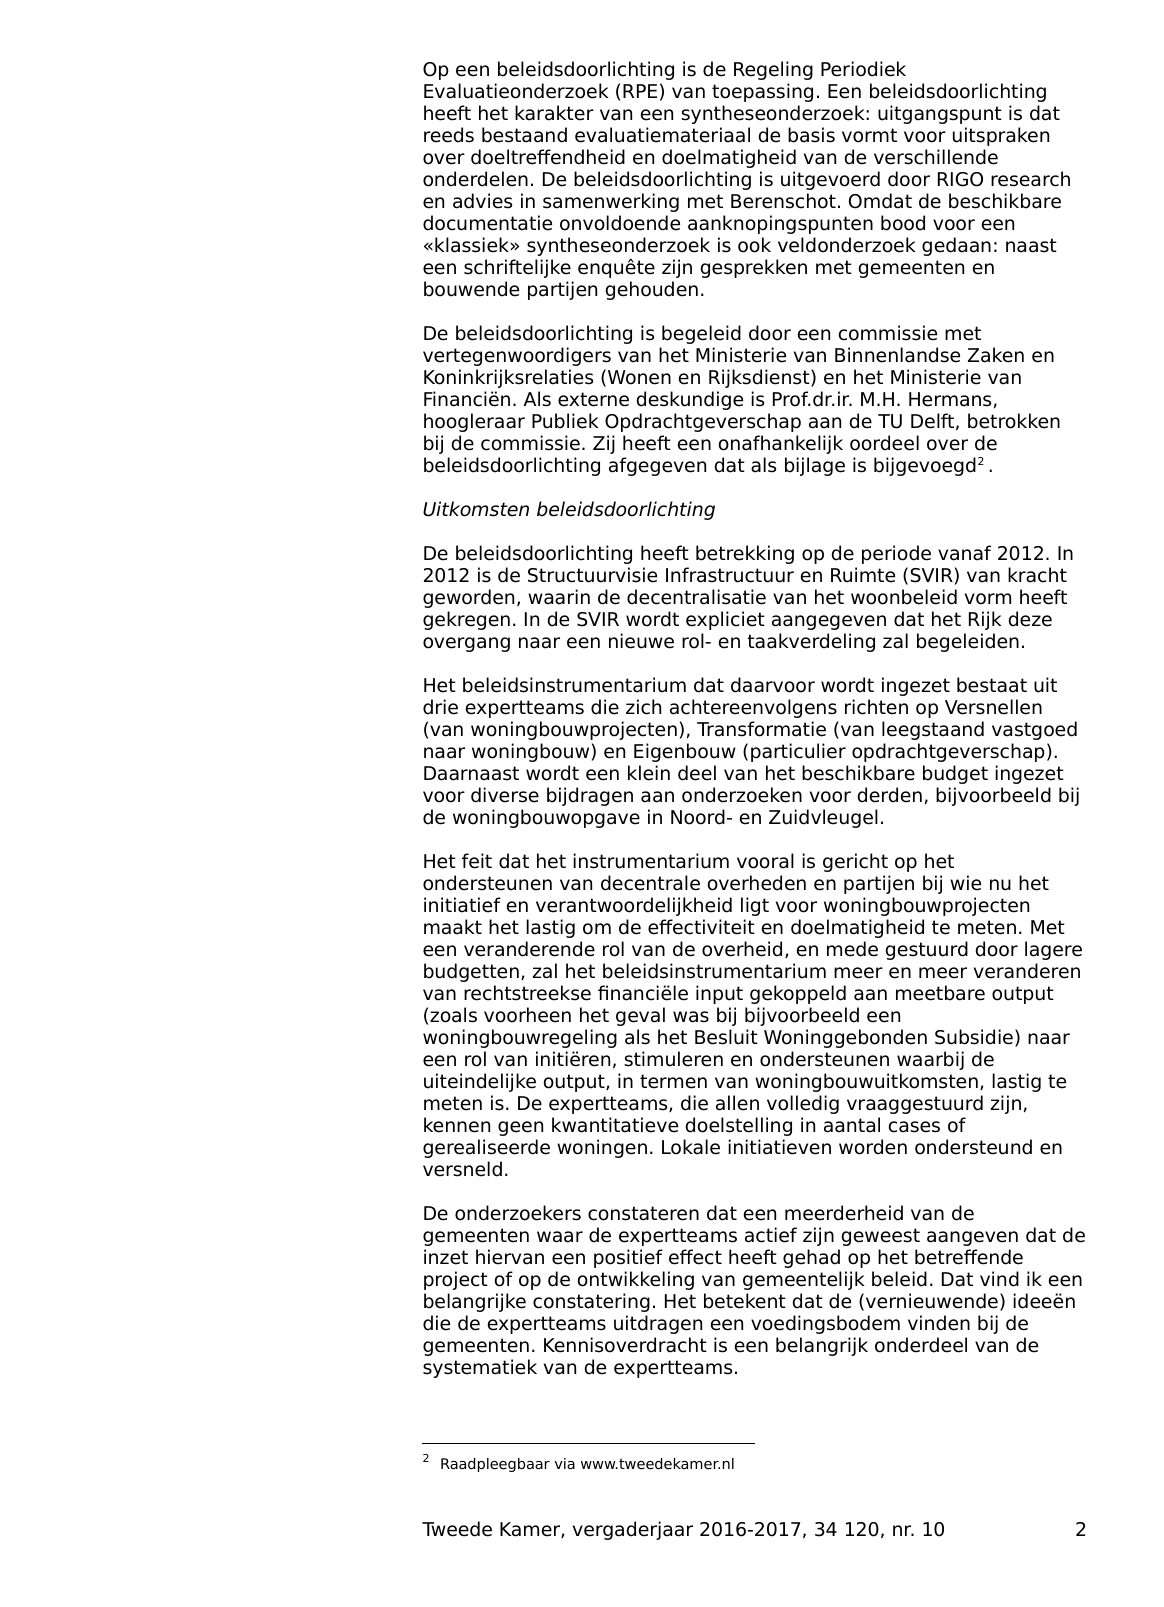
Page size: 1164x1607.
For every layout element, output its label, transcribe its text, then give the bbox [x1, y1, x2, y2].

text De beleidsdoorlichting heeft betrekking op de periode vanaf 2012. In 2012 is de Structuurvisie Infrastructuur en Ruimte (SVIR) van kracht geworden, waarin de decentralisatie van het woonbeleid vorm heeft gekregen. In de SVIR wordt expliciet aangegeven dat het Rijk deze overgang naar een nieuwe rol- en taakverdeling zal begeleiden. [422, 543, 1087, 653]
text Het feit dat het instrumentarium vooral is gericht op het ondersteunen van decentrale overheden en partijen bij wie nu het initiatief en verantwoordelijkheid ligt voor woningbouwprojecten maakt het lastig om de effectiviteit en doelmatigheid te meten. Met een veranderende rol van de overheid, en mede gestuurd door lagere budgetten, zal het beleidsinstrumentarium meer en meer veranderen van rechtstreekse financiële input gekoppeld aan meetbare output (zoals voorheen het geval was bij bijvoorbeeld een woningbouwregeling als het Besluit Woninggebonden Subsidie) naar een rol van initiëren, stimuleren en ondersteunen waarbij de uiteindelijke output, in termen van woningbouwuitkomsten, lastig te meten is. De expertteams, die allen volledig vraaggestuurd zijn, kennen geen kwantitatieve doelstelling in aantal cases of gerealiseerde woningen. Lokale initiatieven worden ondersteund en versneld. [422, 851, 1087, 1181]
text De onderzoekers constateren dat een meerderheid van de gemeenten waar de expertteams actief zijn geweest aangeven dat de inzet hiervan een positief effect heeft gehad op het betreffende project of op de ontwikkeling van gemeentelijk beleid. Dat vind ik een belangrijke constatering. Het betekent dat de (vernieuwende) ideeën die de expertteams uitdragen een voedingsbodem vinden bij de gemeenten. Kennisoverdracht is een belangrijk onderdeel van de systematiek van de expertteams. [422, 1203, 1087, 1379]
text De beleidsdoorlichting is begeleid door een commissie met vertegenwoordigers van het Ministerie van Binnenlandse Zaken en Koninkrijksrelaties (Wonen en Rijksdienst) en het Ministerie van Financiën. Als externe deskundige is Prof.dr.ir. M.H. Hermans, hoogleraar Publiek Opdrachtgeverschap aan de TU Delft, betrokken bij de commissie. Zij heeft een onafhankelijk oordeel over de beleidsdoorlichting afgegeven dat als bijlage is bijgevoegd. [422, 323, 1087, 477]
text Raadpleegbaar via www.tweedekamer.nl [422, 1452, 1087, 1474]
text Op een beleidsdoorlichting is de Regeling Periodiek Evaluatieonderzoek (RPE) van toepassing. Een beleidsdoorlichting heeft het karakter van een syntheseonderzoek: uitgangspunt is dat reeds bestaand evaluatiemateriaal de basis vormt voor uitspraken over doeltreffendheid en doelmatigheid van de verschillende onderdelen. De beleidsdoorlichting is uitgevoerd door RIGO research en advies in samenwerking met Berenschot. Omdat de beschikbare documentatie onvoldoende aanknopingspunten bood voor een «klassiek» syntheseonderzoek is ook veldonderzoek gedaan: naast een schriftelijke enquête zijn gesprekken met gemeenten en bouwende partijen gehouden. [422, 59, 1087, 301]
subtitle Uitkomsten beleidsdoorlichting [422, 499, 1087, 521]
text Het beleidsinstrumentarium dat daarvoor wordt ingezet bestaat uit drie expertteams die zich achtereenvolgens richten op Versnellen (van woningbouwprojecten), Transformatie (van leegstaand vastgoed naar woningbouw) en Eigenbouw (particulier opdrachtgeverschap). Daarnaast wordt een klein deel van het beschikbare budget ingezet voor diverse bijdragen aan onderzoeken voor derden, bijvoorbeeld bij de woningbouwopgave in Noord- en Zuidvleugel. [422, 675, 1087, 829]
